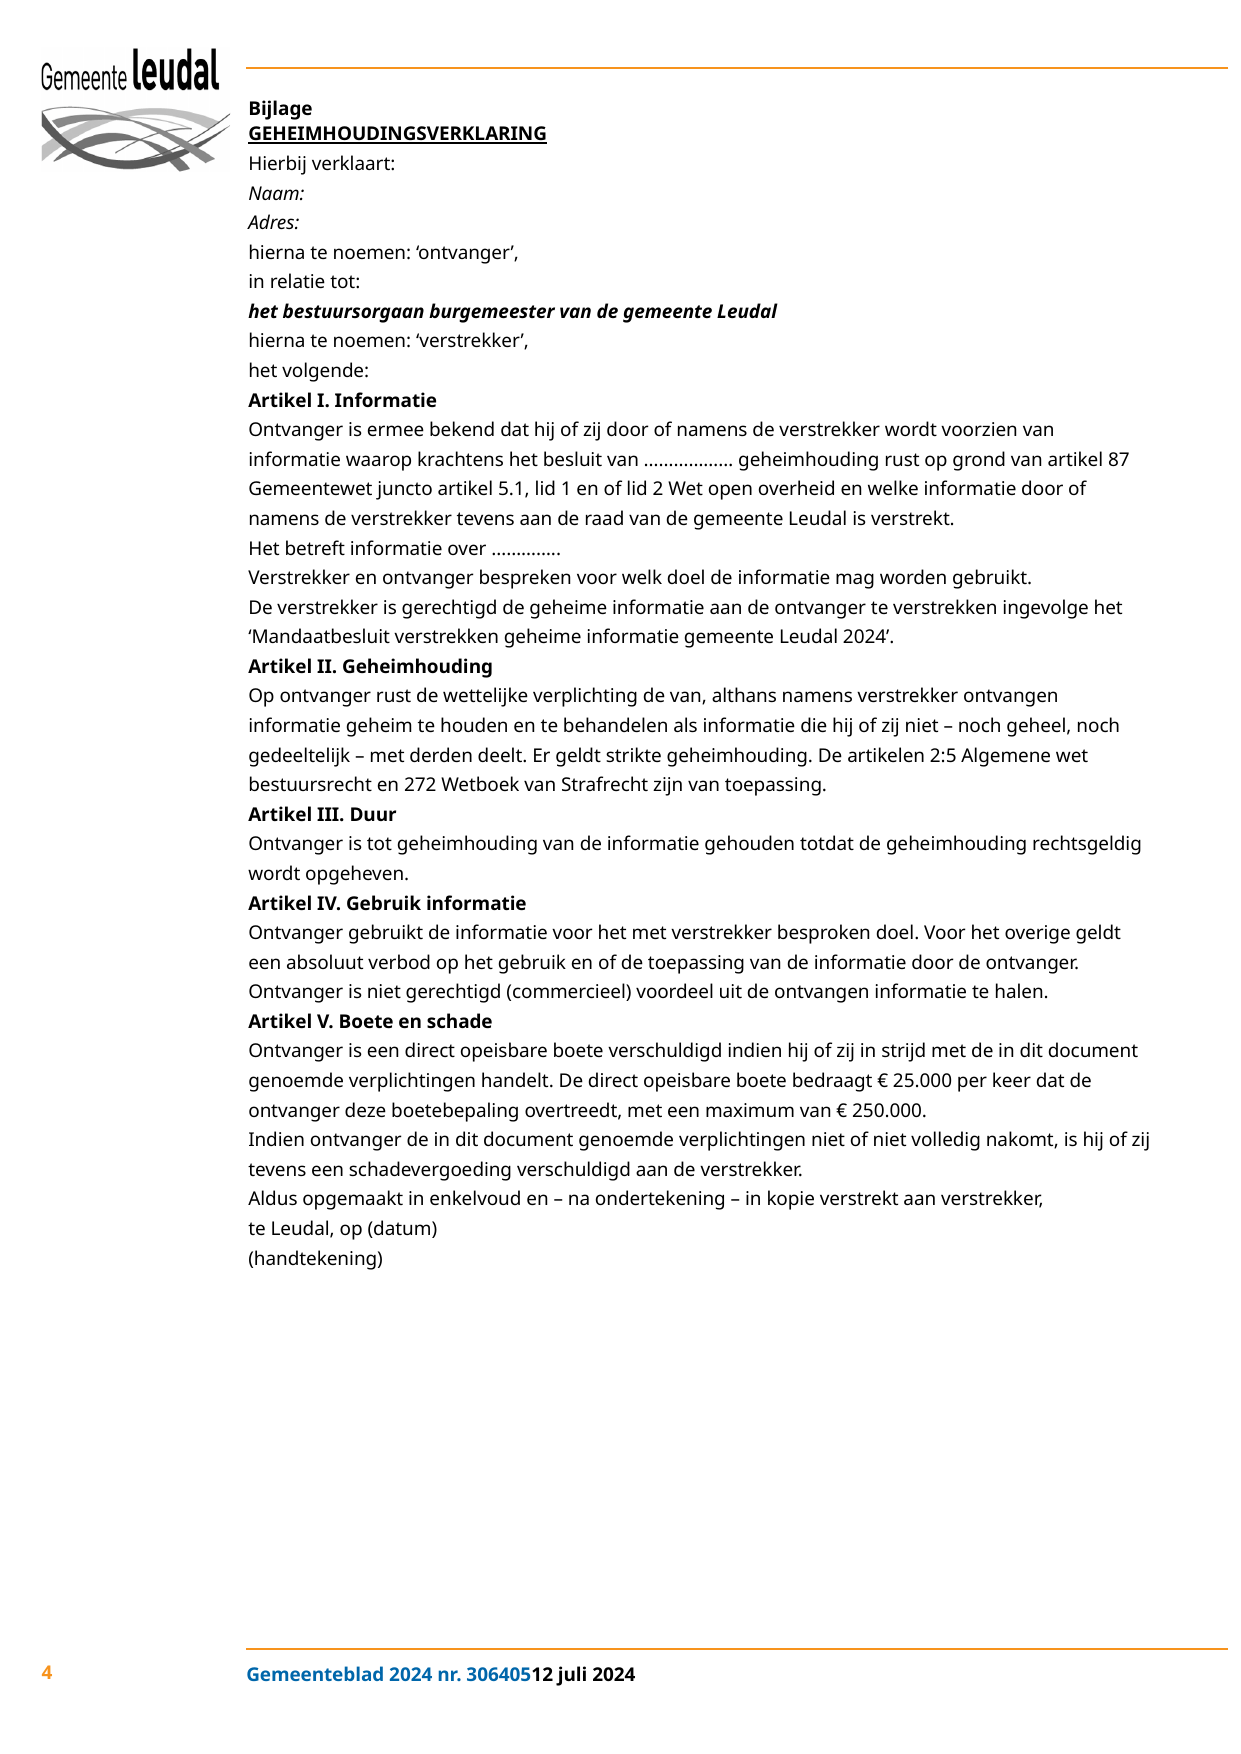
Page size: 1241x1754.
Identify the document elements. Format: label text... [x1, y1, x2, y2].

text Artikel II. Geheimhouding [248, 653, 1152, 679]
text Artikel IV. Gebruik informatie [248, 890, 1152, 916]
text Ontvanger is tot geheimhouding van de informatie gehouden totdat de geheimhouding rechtsgeldig wordt opgeheven. [248, 831, 1152, 886]
text Artikel III. Duur [248, 801, 1152, 827]
text Ontvanger is ermee bekend dat hij of zij door of namens de verstrekker wordt voorzien van informatie waarop krachtens het besluit van ……………… geheimhouding rust op grond van artikel 87 Gemeentewet juncto artikel 5.1, lid 1 en of lid 2 Wet open overheid en welke informatie door of namens de verstrekker tevens aan de raad van de gemeente Leudal is verstrekt. [248, 416, 1152, 531]
text Verstrekker en ontvanger bespreken voor welk doel de informatie mag worden gebruikt. [248, 564, 1152, 590]
text Naam: [248, 180, 1152, 206]
text Adres: [248, 209, 1152, 235]
text hierna te noemen: ‘ontvanger’, [248, 239, 1152, 265]
text GEHEIMHOUDINGSVERKLARING [248, 121, 1152, 146]
text Ontvanger is niet gerechtigd (commercieel) voordeel uit de ontvangen informatie te halen. [248, 978, 1152, 1004]
text te Leudal, op (datum) [248, 1215, 1152, 1241]
text Indien ontvanger de in dit document genoemde verplichtingen niet of niet volledig nakomt, is hij of zij tevens een schadevergoeding verschuldigd aan de verstrekker. [248, 1126, 1152, 1182]
picture [41, 47, 231, 172]
text Het betreft informatie over ………….. [248, 535, 1152, 561]
text Hierbij verklaart: [248, 150, 1152, 176]
text het volgende: [248, 357, 1152, 383]
text het bestuursorgaan burgemeester van de gemeente Leudal [248, 298, 1152, 324]
text Ontvanger is een direct opeisbare boete verschuldigd indien hij of zij in strijd met de in dit document genoemde verplichtingen handelt. De direct opeisbare boete bedraagt € 25.000 per keer dat de ontvanger deze boetebepaling overtreedt, met een maximum van € 250.000. [248, 1038, 1152, 1123]
text Ontvanger gebruikt de informatie voor het met verstrekker besproken doel. Voor het overige geldt een absoluut verbod op het gebruik en of de toepassing van de informatie door de ontvanger. [248, 919, 1152, 975]
text Bijlage [248, 95, 1152, 121]
text hierna te noemen: ‘verstrekker’, [248, 328, 1152, 353]
text Aldus opgemaakt in enkelvoud en – na ondertekening – in kopie verstrekt aan verstrekker, [248, 1186, 1152, 1211]
text De verstrekker is gerechtigd de geheime informatie aan de ontvanger te verstrekken ingevolge het ‘Mandaatbesluit verstrekken geheime informatie gemeente Leudal 2024’. [248, 594, 1152, 649]
text in relatie tot: [248, 268, 1152, 294]
text Artikel V. Boete en schade [248, 1008, 1152, 1034]
text Artikel I. Informatie [248, 387, 1152, 413]
text Op ontvanger rust de wettelijke verplichting de van, althans namens verstrekker ontvangen informatie geheim te houden en te behandelen als informatie die hij of zij niet – noch geheel, noch gedeeltelijk – met derden deelt. Er geldt strikte geheimhouding. De artikelen 2:5 Algemene wet bestuursrecht en 272 Wetboek van Strafrecht zijn van toepassing. [248, 683, 1152, 797]
text (handtekening) [248, 1245, 1152, 1271]
